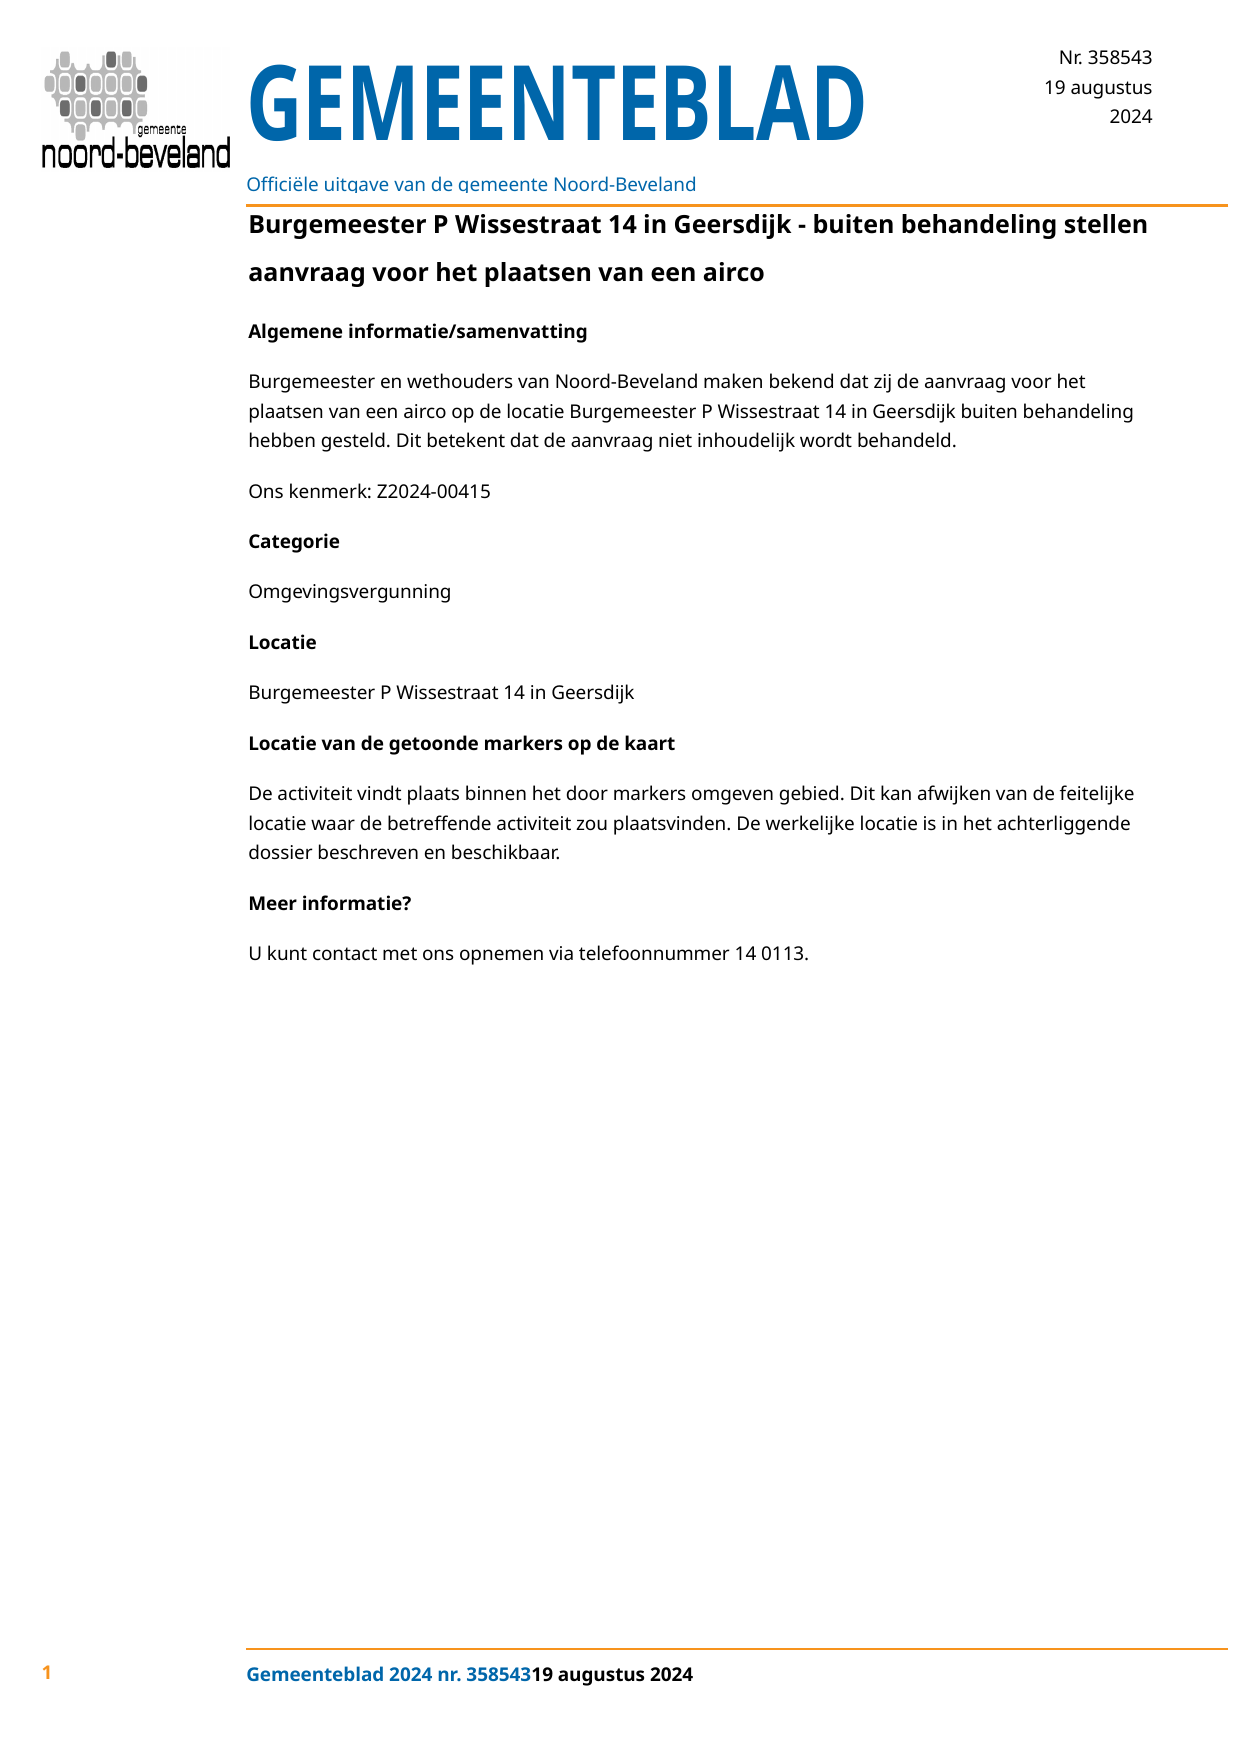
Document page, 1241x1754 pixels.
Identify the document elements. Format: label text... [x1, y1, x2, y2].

text Burgemeester en wethouders van Noord-Beveland maken bekend dat zij de aanvraag voor het plaatsen van een airco op de locatie Burgemeester P Wissestraat 14 in Geersdijk buiten behandeling hebben gesteld. Dit betekent dat de aanvraag niet inhoudelijk wordt behandeld. [248, 368, 1152, 453]
text Locatie van de getoonde markers op de kaart [248, 730, 1152, 756]
text Locatie [248, 629, 1152, 655]
text Meer informatie? [248, 890, 1152, 916]
text Burgemeester P Wissestraat 14 in Geersdijk - buiten behandeling stellen aanvraag voor het plaatsen van een airco [248, 207, 1152, 288]
text Burgemeester P Wissestraat 14 in Geersdijk [248, 679, 1152, 705]
text Ons kenmerk: Z2024-00415 [248, 478, 1152, 504]
text Algemene informatie/samenvatting [248, 318, 1152, 344]
picture [41, 47, 231, 172]
text Omgevingsvergunning [248, 579, 1152, 604]
text De activiteit vindt plaats binnen het door markers omgeven gebied. Dit kan afwijken van de feitelijke locatie waar de betreffende activiteit zou plaatsvinden. De werkelijke locatie is in het achterliggende dossier beschreven en beschikbaar. [248, 780, 1152, 865]
text Categorie [248, 528, 1152, 554]
text U kunt contact met ons opnemen via telefoonnummer 14 0113. [248, 940, 1152, 966]
